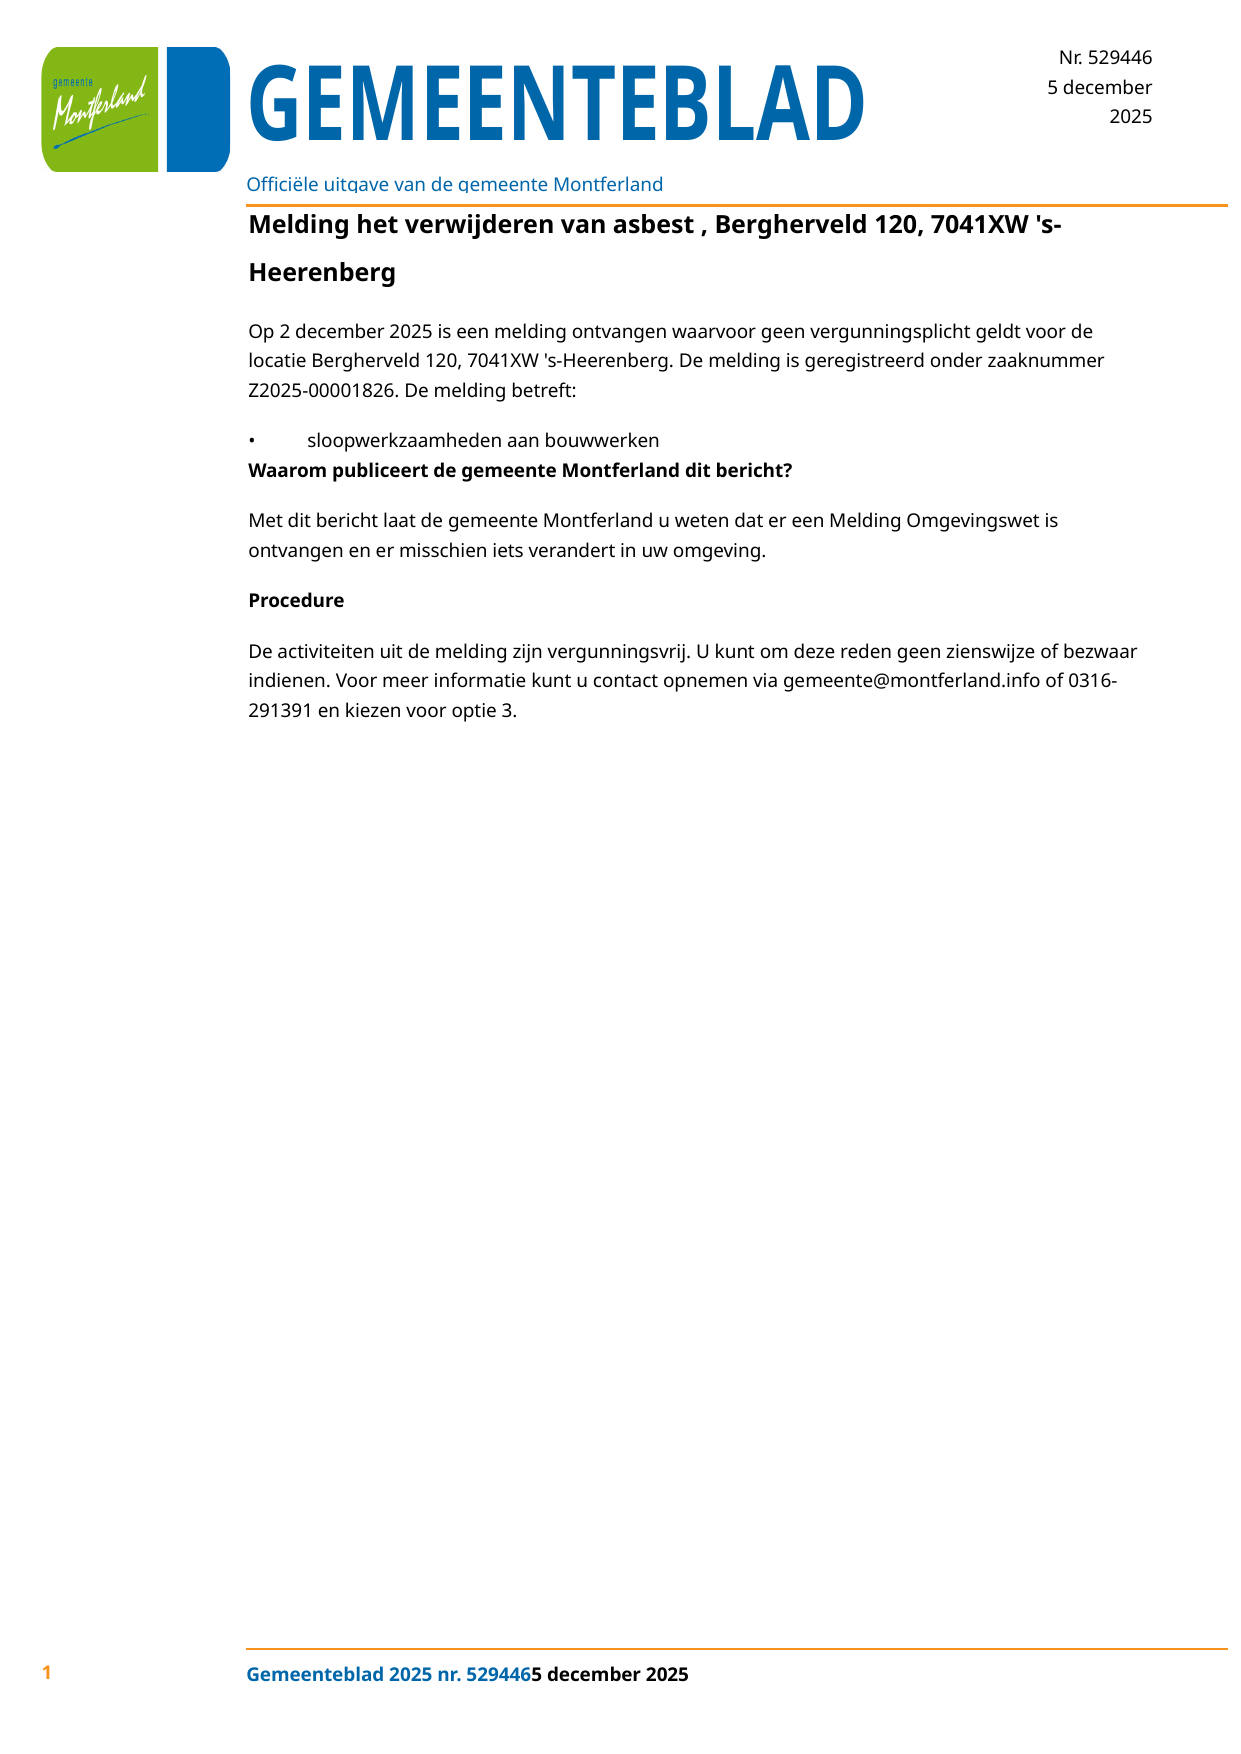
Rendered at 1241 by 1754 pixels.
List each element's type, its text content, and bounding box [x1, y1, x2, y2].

text Procedure [248, 587, 1152, 613]
text De activiteiten uit de melding zijn vergunningsvrij. U kunt om deze reden geen zienswijze of bezwaar indienen. Voor meer informatie kunt u contact opnemen via gemeente@montferland.info of 0316-291391 en kiezen voor optie 3. [248, 638, 1152, 723]
text Waarom publiceert de gemeente Montferland dit bericht? [248, 457, 1152, 483]
text Met dit bericht laat de gemeente Montferland u weten dat er een Melding Omgevingswet is ontvangen en er misschien iets verandert in uw omgeving. [248, 507, 1152, 563]
text Op 2 december 2025 is een melding ontvangen waarvoor geen vergunningsplicht geldt voor de locatie Bergherveld 120, 7041XW 's-Heerenberg. De melding is geregistreerd onder zaaknummer Z2025-00001826. De melding betreft: [248, 318, 1152, 403]
text Melding het verwijderen van asbest , Bergherveld 120, 7041XW 's-Heerenberg [248, 207, 1152, 288]
list sloopwerkzaamheden aan bouwwerken [248, 427, 1152, 453]
picture [41, 47, 231, 172]
